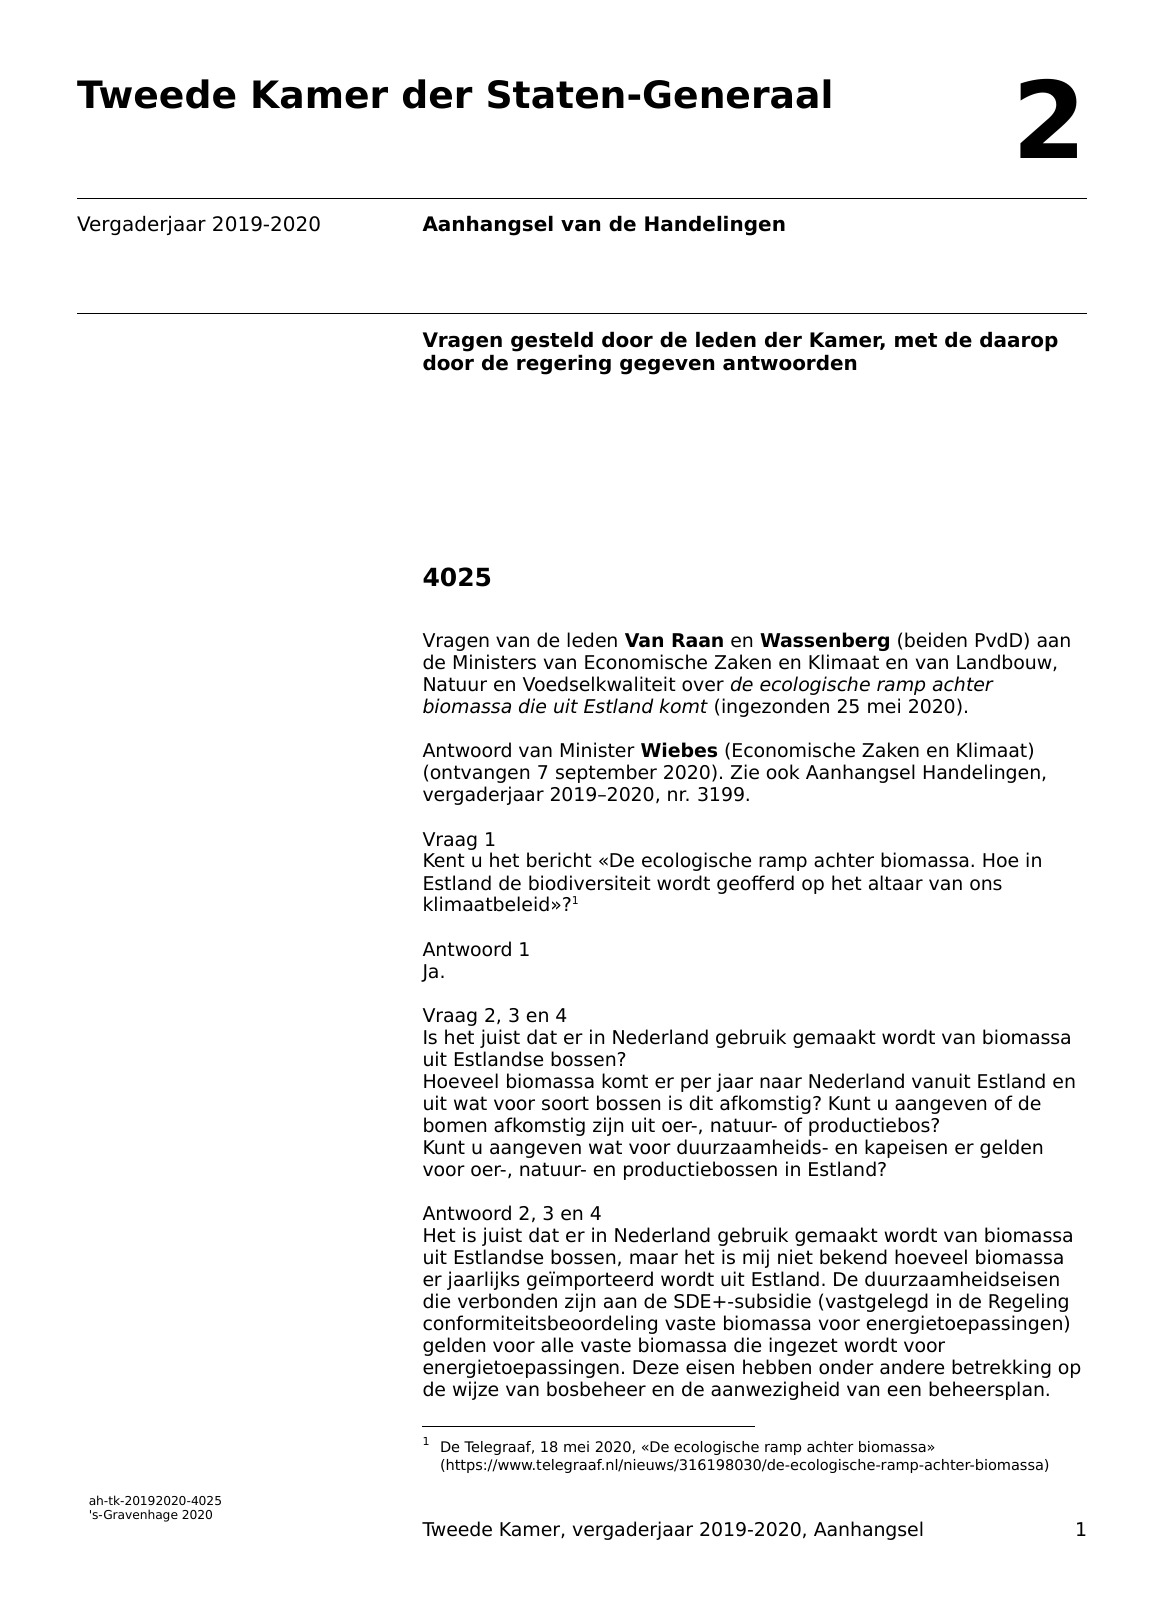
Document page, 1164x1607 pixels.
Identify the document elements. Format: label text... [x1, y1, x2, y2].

text De Telegraaf, 18 mei 2020, «De ecologische ramp achter biomassa» (https://www.telegraaf.nl/nieuws/316198030/de-ecologische-ramp-achter-biomassa) [422, 1435, 1087, 1474]
text Vragen van de leden Van Raan en Wassenberg (beiden PvdD) aan de Ministers van Economische Zaken en Klimaat en van Landbouw, Natuur en Voedselkwaliteit over de ecologische ramp achter biomassa die uit Estland komt (ingezonden 25 mei 2020). [422, 630, 1087, 718]
text Antwoord 1 [422, 938, 1087, 961]
table_cell [77, 314, 422, 375]
text Vraag 2, 3 en 4 [422, 1005, 1087, 1027]
table_cell Aanhangsel van de Handelingen [422, 199, 1087, 313]
text Vraag 1 [422, 828, 1087, 850]
text Kunt u aangeven wat voor duurzaamheids- en kapeisen er gelden voor oer-, natuur- en productiebossen in Estland? [422, 1137, 1087, 1181]
table_header 2 [886, 59, 1087, 198]
text Is het juist dat er in Nederland gebruik gemaakt wordt van biomassa uit Estlandse bossen? [422, 1027, 1087, 1071]
text Hoeveel biomassa komt er per jaar naar Nederland vanuit Estland en uit wat voor soort bossen is dit afkomstig? Kunt u aangeven of de bomen afkomstig zijn uit oer-, natuur- of productiebos? [422, 1071, 1087, 1137]
text Kent u het bericht «De ecologische ramp achter biomassa. Hoe in Estland de biodiversiteit wordt geofferd op het altaar van ons klimaatbeleid»? [422, 850, 1087, 916]
text 's-Gravenhage 2020 [88, 1508, 323, 1522]
text Het is juist dat er in Nederland gebruik gemaakt wordt van biomassa uit Estlandse bossen, maar het is mij niet bekend hoeveel biomassa er jaarlijks geïmporteerd wordt uit Estland. De duurzaamheidseisen die verbonden zijn aan de SDE+-subsidie (vastgelegd in de Regeling conformiteitsbeoordeling vaste biomassa voor energietoepassingen) gelden voor alle vaste biomassa die ingezet wordt voor energietoepassingen. Deze eisen hebben onder andere betrekking op de wijze van bosbeheer en de aanwezigheid van een beheersplan. [422, 1225, 1087, 1401]
text Ja. [422, 961, 1087, 982]
table_cell Vergaderjaar 2019-2020 [77, 199, 422, 313]
text Antwoord 2, 3 en 4 [422, 1203, 1087, 1225]
text 4025 [422, 563, 1087, 592]
table_header Tweede Kamer der Staten-Generaal [77, 59, 886, 198]
table_cell Vragen gesteld door de leden der Kamer, met de daarop door de regering gegeven antwoorden [422, 314, 1087, 375]
text ah-tk-20192020-4025 [88, 1494, 323, 1508]
text Antwoord van Minister Wiebes (Economische Zaken en Klimaat) (ontvangen 7 september 2020). Zie ook Aanhangsel Handelingen, vergaderjaar 2019–2020, nr. 3199. [422, 740, 1087, 806]
